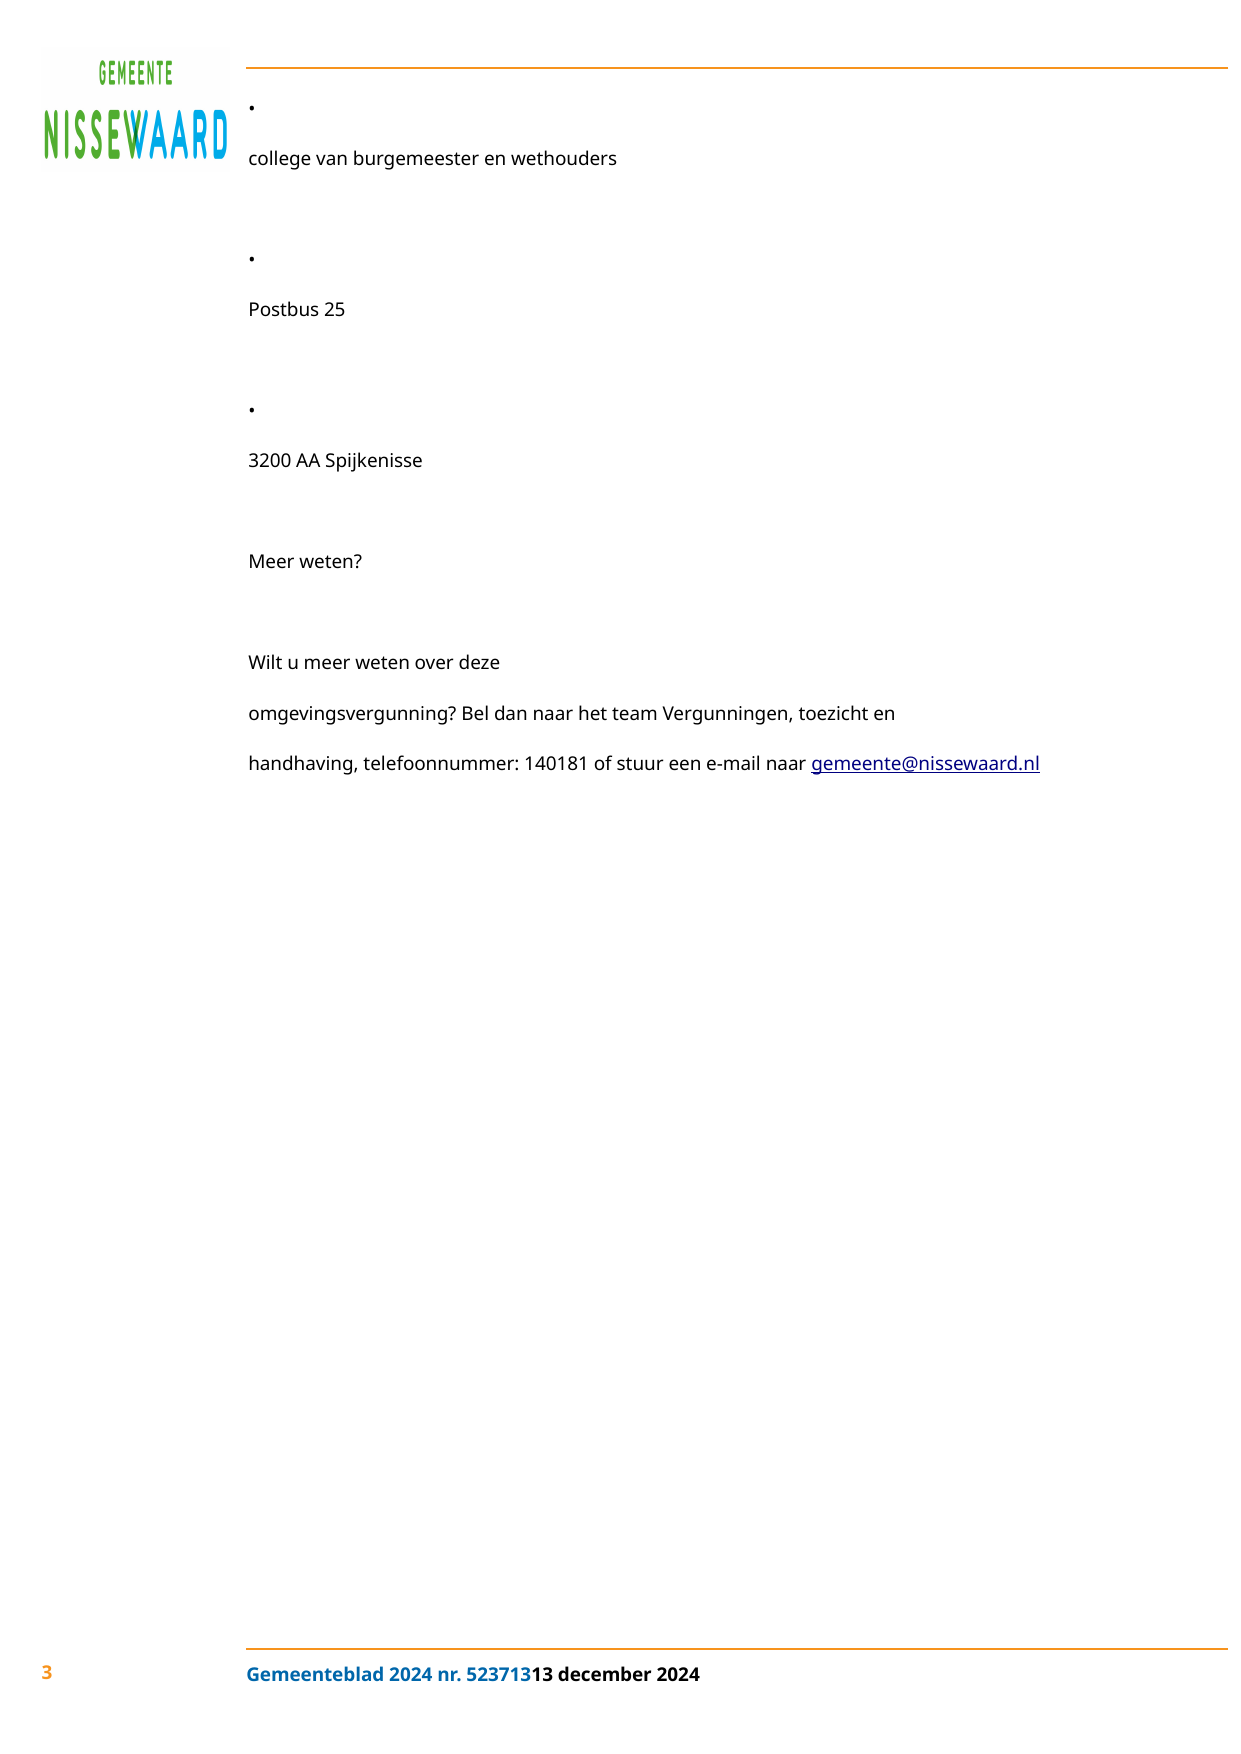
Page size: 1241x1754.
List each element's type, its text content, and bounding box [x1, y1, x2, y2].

text • [248, 246, 1152, 272]
text • [248, 95, 1152, 121]
picture [41, 47, 231, 172]
text college van burgemeester en wethouders [248, 145, 1152, 171]
text handhaving, telefoonnummer: 140181 of stuur een e-mail naar gemeente@nissewaard.nl [248, 750, 1152, 776]
text Meer weten? [248, 548, 1152, 574]
text omgevingsvergunning? Bel dan naar het team Vergunningen, toezicht en [248, 700, 1152, 726]
text • [248, 397, 1152, 423]
text 3200 AA Spijkenisse [248, 448, 1152, 473]
text Postbus 25 [248, 296, 1152, 322]
text Wilt u meer weten over deze [248, 649, 1152, 675]
